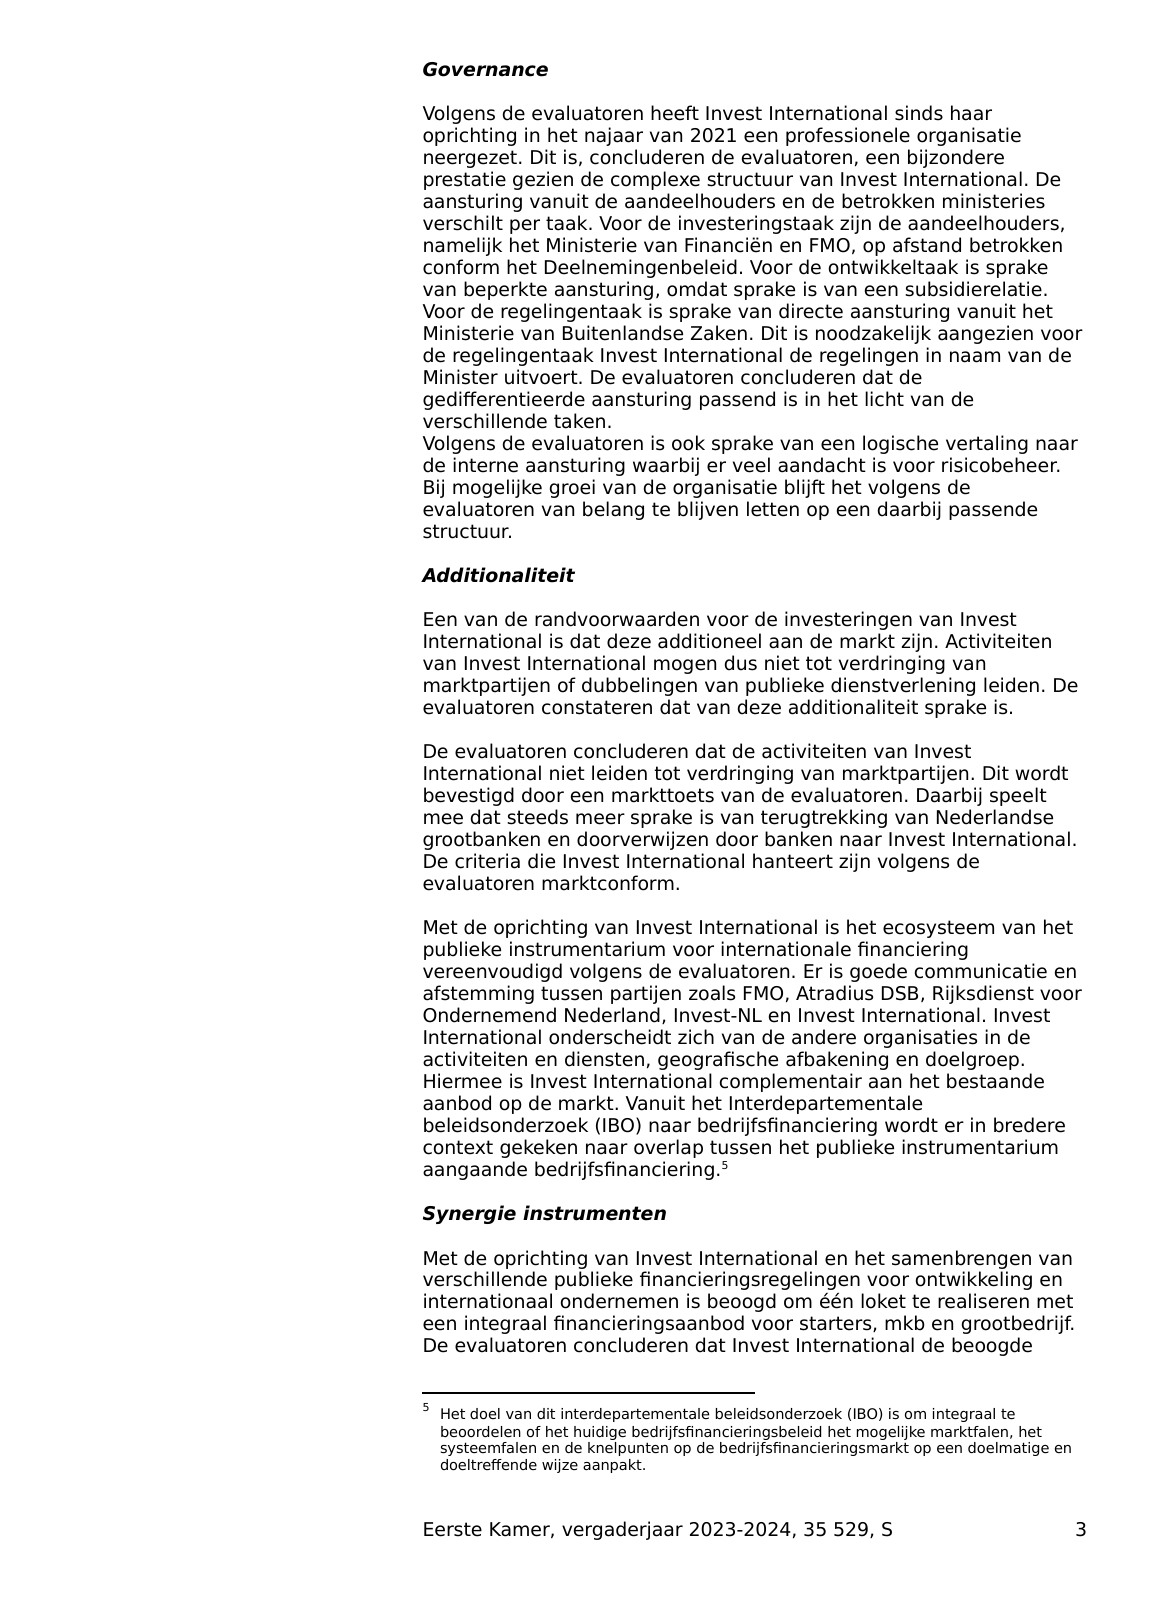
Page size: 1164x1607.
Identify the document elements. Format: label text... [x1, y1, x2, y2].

text Volgens de evaluatoren heeft Invest International sinds haar oprichting in het najaar van 2021 een professionele organisatie neergezet. Dit is, concluderen de evaluatoren, een bijzondere prestatie gezien de complexe structuur van Invest International. De aansturing vanuit de aandeelhouders en de betrokken ministeries verschilt per taak. Voor de investeringstaak zijn de aandeelhouders, namelijk het Ministerie van Financiën en FMO, op afstand betrokken conform het Deelnemingenbeleid. Voor de ontwikkeltaak is sprake van beperkte aansturing, omdat sprake is van een subsidierelatie. Voor de regelingentaak is sprake van directe aansturing vanuit het Ministerie van Buitenlandse Zaken. Dit is noodzakelijk aangezien voor de regelingentaak Invest International de regelingen in naam van de Minister uitvoert. De evaluatoren concluderen dat de gedifferentieerde aansturing passend is in het licht van de verschillende taken. [422, 103, 1087, 433]
text Het doel van dit interdepartementale beleidsonderzoek (IBO) is om integraal te beoordelen of het huidige bedrijfsfinancieringsbeleid het mogelijke marktfalen, het systeemfalen en de knelpunten op de bedrijfsfinancieringsmarkt op een doelmatige en doeltreffende wijze aanpakt. [422, 1402, 1087, 1474]
text De evaluatoren concluderen dat de activiteiten van Invest International niet leiden tot verdringing van marktpartijen. Dit wordt bevestigd door een markttoets van de evaluatoren. Daarbij speelt mee dat steeds meer sprake is van terugtrekking van Nederlandse grootbanken en doorverwijzen door banken naar Invest International. De criteria die Invest International hanteert zijn volgens de evaluatoren marktconform. [422, 741, 1087, 895]
text Volgens de evaluatoren is ook sprake van een logische vertaling naar de interne aansturing waarbij er veel aandacht is voor risicobeheer. Bij mogelijke groei van de organisatie blijft het volgens de evaluatoren van belang te blijven letten op een daarbij passende structuur. [422, 433, 1087, 543]
subtitle Synergie instrumenten [422, 1203, 1087, 1225]
text Een van de randvoorwaarden voor de investeringen van Invest International is dat deze additioneel aan de markt zijn. Activiteiten van Invest International mogen dus niet tot verdringing van marktpartijen of dubbelingen van publieke dienstverlening leiden. De evaluatoren constateren dat van deze additionaliteit sprake is. [422, 609, 1087, 719]
subtitle Governance [422, 59, 1087, 81]
text Met de oprichting van Invest International is het ecosysteem van het publieke instrumentarium voor internationale financiering vereenvoudigd volgens de evaluatoren. Er is goede communicatie en afstemming tussen partijen zoals FMO, Atradius DSB, Rijksdienst voor Ondernemend Nederland, Invest-NL en Invest International. Invest International onderscheidt zich van de andere organisaties in de activiteiten en diensten, geografische afbakening en doelgroep. Hiermee is Invest International complementair aan het bestaande aanbod op de markt. Vanuit het Interdepartementale beleidsonderzoek (IBO) naar bedrijfsfinanciering wordt er in bredere context gekeken naar overlap tussen het publieke instrumentarium aangaande bedrijfsfinanciering. [422, 917, 1087, 1181]
text Met de oprichting van Invest International en het samenbrengen van verschillende publieke financieringsregelingen voor ontwikkeling en internationaal ondernemen is beoogd om één loket te realiseren met een integraal financieringsaanbod voor starters, mkb en grootbedrijf. De evaluatoren concluderen dat Invest International de beoogde [422, 1247, 1087, 1357]
subtitle Additionaliteit [422, 565, 1087, 587]
